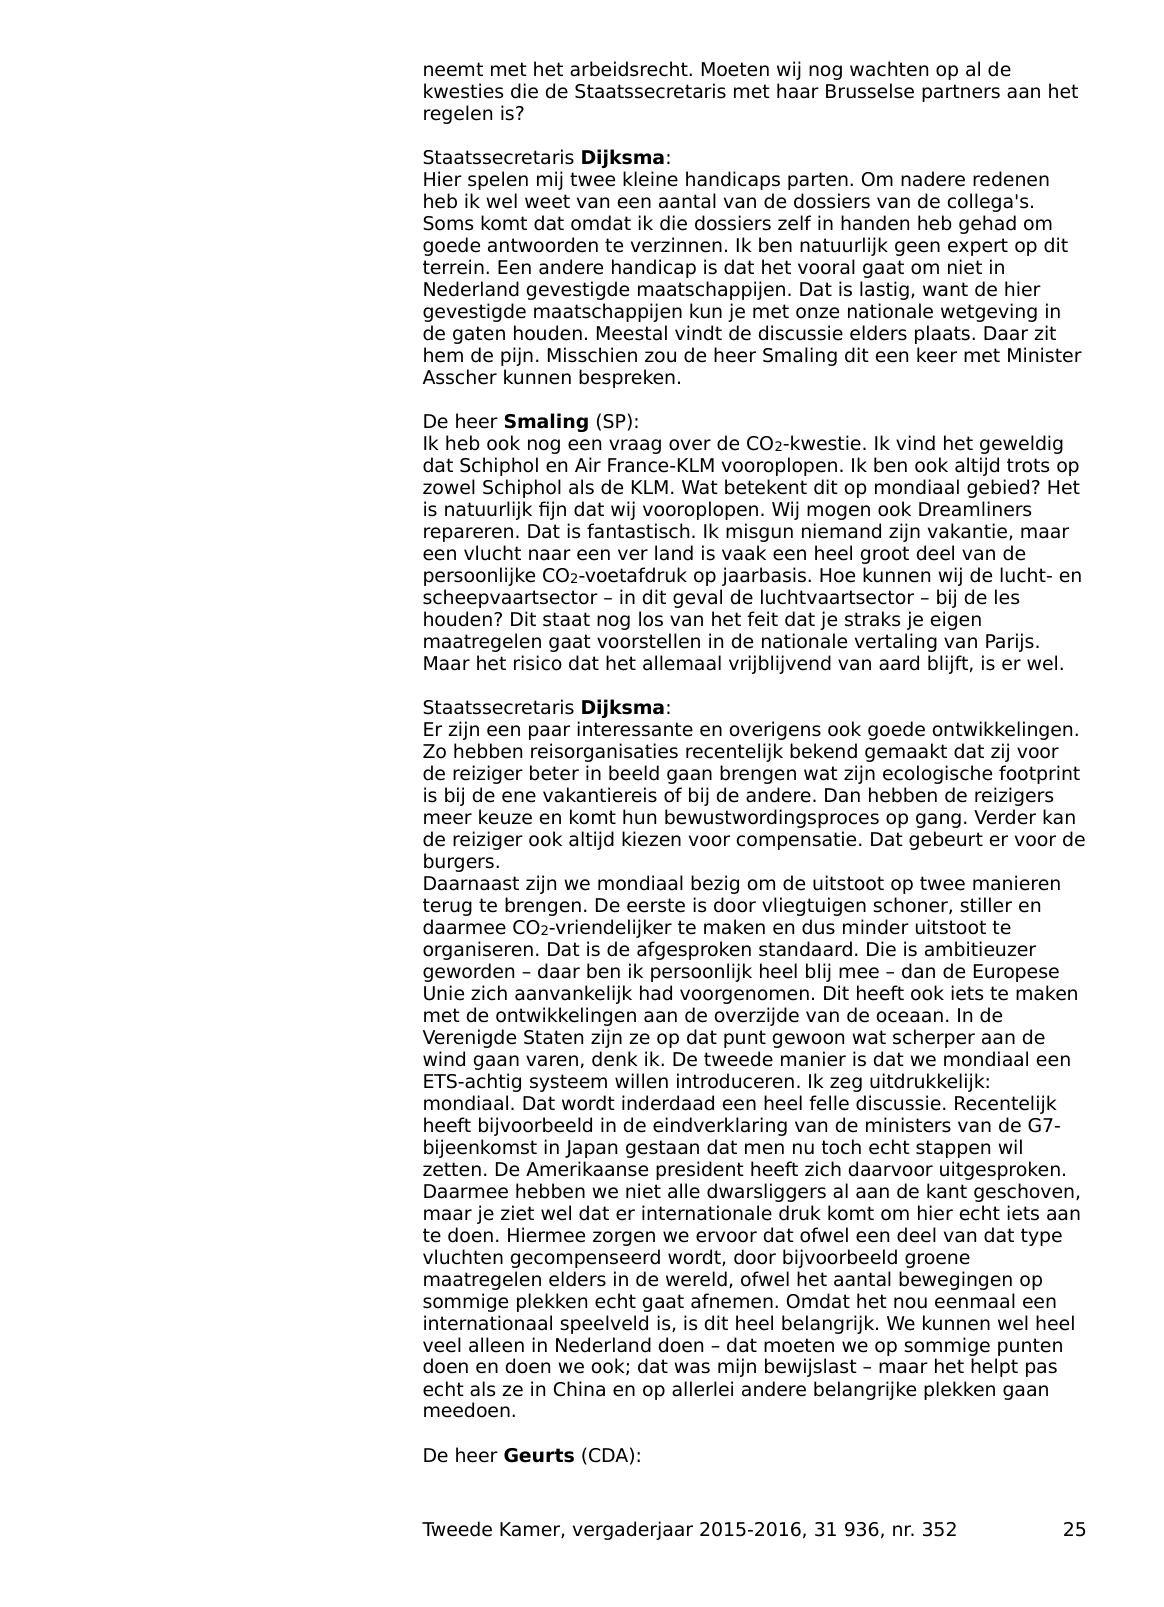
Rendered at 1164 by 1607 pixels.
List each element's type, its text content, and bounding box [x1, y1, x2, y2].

text Daarnaast zijn we mondiaal bezig om de uitstoot op twee manieren terug te brengen. De eerste is door vliegtuigen schoner, stiller en daarmee CO2-vriendelijker te maken en dus minder uitstoot te organiseren. Dat is de afgesproken standaard. Die is ambitieuzer geworden – daar ben ik persoonlijk heel blij mee – dan de Europese Unie zich aanvankelijk had voorgenomen. Dit heeft ook iets te maken met de ontwikkelingen aan de overzijde van de oceaan. In de Verenigde Staten zijn ze op dat punt gewoon wat scherper aan de wind gaan varen, denk ik. De tweede manier is dat we mondiaal een ETS-achtig systeem willen introduceren. Ik zeg uitdrukkelijk: mondiaal. Dat wordt inderdaad een heel felle discussie. Recentelijk heeft bijvoorbeeld in de eindverklaring van de ministers van de G7-bijeenkomst in Japan gestaan dat men nu toch echt stappen wil zetten. De Amerikaanse president heeft zich daarvoor uitgesproken. [422, 873, 1087, 1181]
text Staatssecretaris Dijksma: [422, 697, 1087, 719]
text Ik heb ook nog een vraag over de CO2-kwestie. Ik vind het geweldig dat Schiphol en Air France-KLM vooroplopen. Ik ben ook altijd trots op zowel Schiphol als de KLM. Wat betekent dit op mondiaal gebied? Het is natuurlijk fijn dat wij vooroplopen. Wij mogen ook Dreamliners repareren. Dat is fantastisch. Ik misgun niemand zijn vakantie, maar een vlucht naar een ver land is vaak een heel groot deel van de persoonlijke CO2-voetafdruk op jaarbasis. Hoe kunnen wij de lucht- en scheepvaartsector – in dit geval de luchtvaartsector – bij de les houden? Dit staat nog los van het feit dat je straks je eigen maatregelen gaat voorstellen in de nationale vertaling van Parijs. Maar het risico dat het allemaal vrijblijvend van aard blijft, is er wel. [422, 433, 1087, 675]
text Er zijn een paar interessante en overigens ook goede ontwikkelingen. Zo hebben reisorganisaties recentelijk bekend gemaakt dat zij voor de reiziger beter in beeld gaan brengen wat zijn ecologische footprint is bij de ene vakantiereis of bij de andere. Dan hebben de reizigers meer keuze en komt hun bewustwordingsproces op gang. Verder kan de reiziger ook altijd kiezen voor compensatie. Dat gebeurt er voor de burgers. [422, 719, 1087, 873]
text Hier spelen mij twee kleine handicaps parten. Om nadere redenen heb ik wel weet van een aantal van de dossiers van de collega's. Soms komt dat omdat ik die dossiers zelf in handen heb gehad om goede antwoorden te verzinnen. Ik ben natuurlijk geen expert op dit terrein. Een andere handicap is dat het vooral gaat om niet in Nederland gevestigde maatschappijen. Dat is lastig, want de hier gevestigde maatschappijen kun je met onze nationale wetgeving in de gaten houden. Meestal vindt de discussie elders plaats. Daar zit hem de pijn. Misschien zou de heer Smaling dit een keer met Minister Asscher kunnen bespreken. [422, 169, 1087, 389]
text neemt met het arbeidsrecht. Moeten wij nog wachten op al de kwesties die de Staatssecretaris met haar Brusselse partners aan het regelen is? [422, 59, 1087, 125]
text Daarmee hebben we niet alle dwarsliggers al aan de kant geschoven, maar je ziet wel dat er internationale druk komt om hier echt iets aan te doen. Hiermee zorgen we ervoor dat ofwel een deel van dat type vluchten gecompenseerd wordt, door bijvoorbeeld groene maatregelen elders in de wereld, ofwel het aantal bewegingen op sommige plekken echt gaat afnemen. Omdat het nou eenmaal een internationaal speelveld is, is dit heel belangrijk. We kunnen wel heel veel alleen in Nederland doen – dat moeten we op sommige punten doen en doen we ook; dat was mijn bewijslast – maar het helpt pas echt als ze in China en op allerlei andere belangrijke plekken gaan meedoen. [422, 1181, 1087, 1422]
text De heer Smaling (SP): [422, 411, 1087, 433]
text Staatssecretaris Dijksma: [422, 147, 1087, 169]
text De heer Geurts (CDA): [422, 1444, 1087, 1467]
